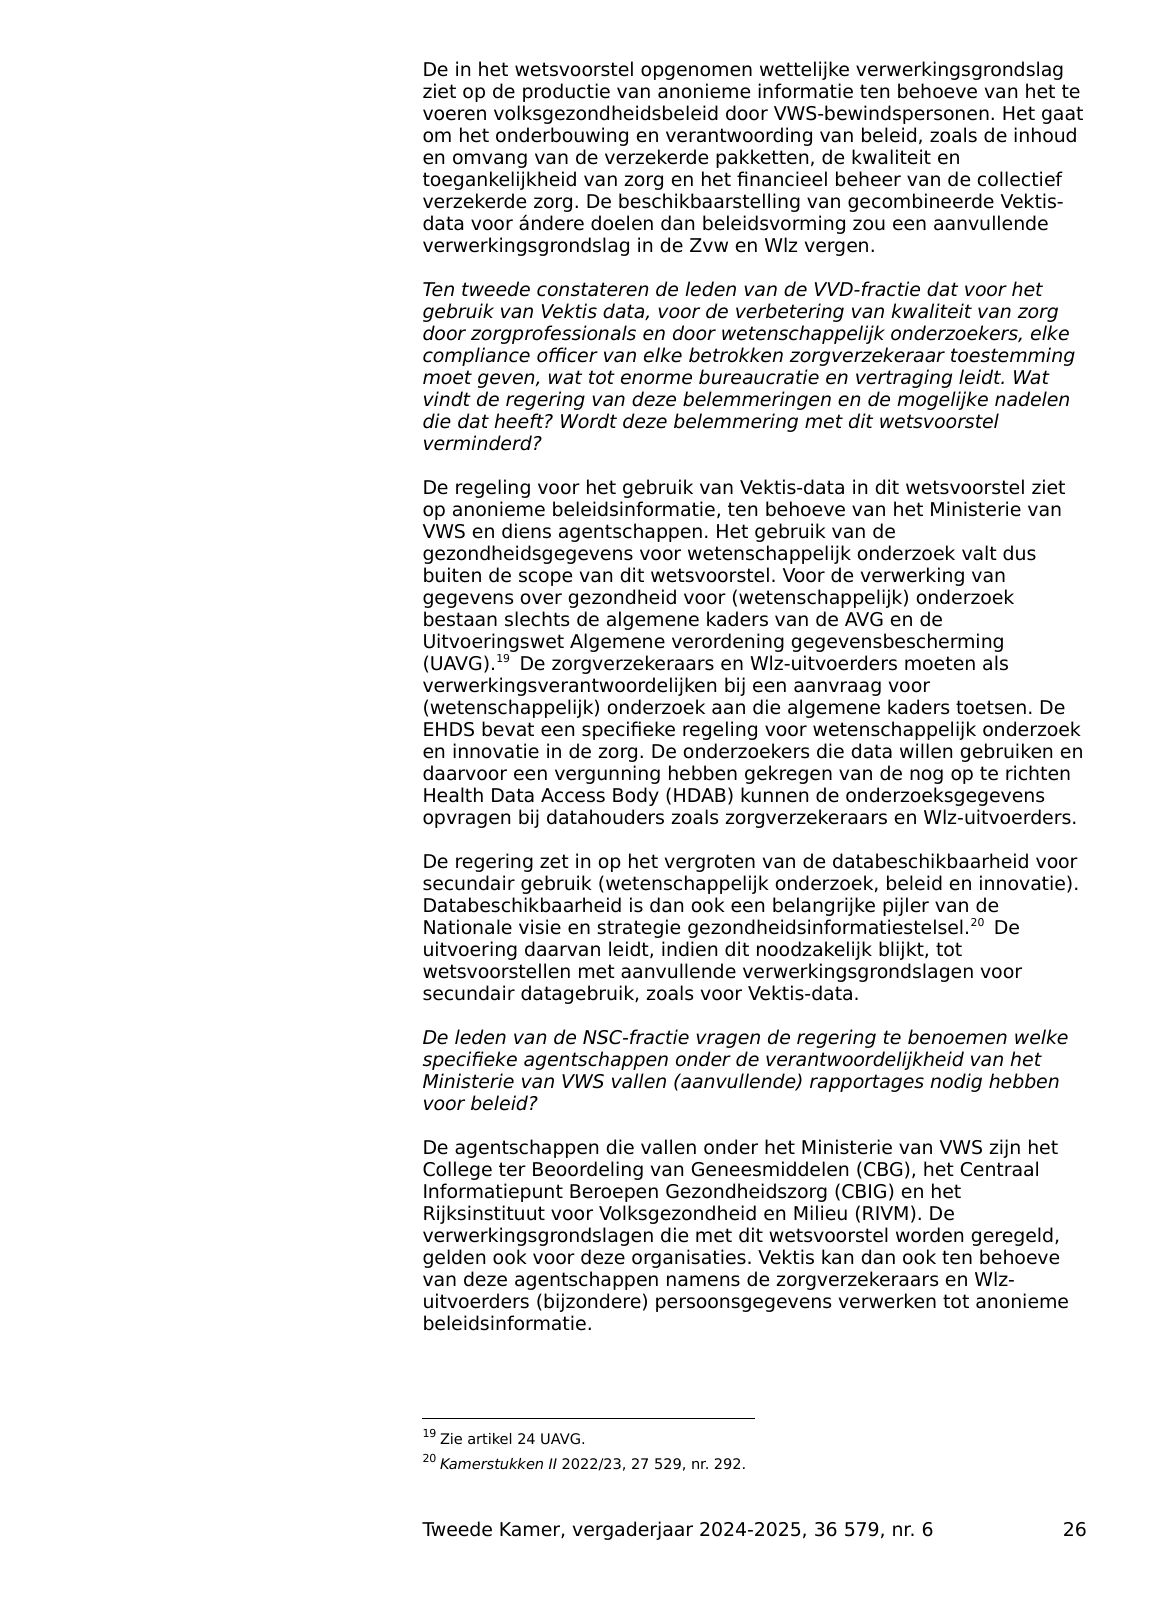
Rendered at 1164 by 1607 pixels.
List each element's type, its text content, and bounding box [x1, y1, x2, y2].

text Kamerstukken II 2022/23, 27 529, nr. 292. [422, 1452, 1087, 1474]
text De leden van de NSC-fractie vragen de regering te benoemen welke specifieke agentschappen onder de verantwoordelijkheid van het Ministerie van VWS vallen (aanvullende) rapportages nodig hebben voor beleid? [422, 1027, 1087, 1115]
text De in het wetsvoorstel opgenomen wettelijke verwerkingsgrondslag ziet op de productie van anonieme informatie ten behoeve van het te voeren volksgezondheidsbeleid door VWS-bewindspersonen. Het gaat om het onderbouwing en verantwoording van beleid, zoals de inhoud en omvang van de verzekerde pakketten, de kwaliteit en toegankelijkheid van zorg en het financieel beheer van de collectief verzekerde zorg. De beschikbaarstelling van gecombineerde Vektis-data voor ándere doelen dan beleidsvorming zou een aanvullende verwerkingsgrondslag in de Zvw en Wlz vergen. [422, 59, 1087, 257]
text De regeling voor het gebruik van Vektis-data in dit wetsvoorstel ziet op anonieme beleidsinformatie, ten behoeve van het Ministerie van VWS en diens agentschappen. Het gebruik van de gezondheidsgegevens voor wetenschappelijk onderzoek valt dus buiten de scope van dit wetsvoorstel. Voor de verwerking van gegevens over gezondheid voor (wetenschappelijk) onderzoek bestaan slechts de algemene kaders van de AVG en de Uitvoeringswet Algemene verordening gegevensbescherming (UAVG). De zorgverzekeraars en Wlz-uitvoerders moeten als verwerkingsverantwoordelijken bij een aanvraag voor (wetenschappelijk) onderzoek aan die algemene kaders toetsen. De EHDS bevat een specifieke regeling voor wetenschappelijk onderzoek en innovatie in de zorg. De onderzoekers die data willen gebruiken en daarvoor een vergunning hebben gekregen van de nog op te richten Health Data Access Body (HDAB) kunnen de onderzoeksgegevens opvragen bij datahouders zoals zorgverzekeraars en Wlz-uitvoerders. [422, 477, 1087, 829]
text De agentschappen die vallen onder het Ministerie van VWS zijn het College ter Beoordeling van Geneesmiddelen (CBG), het Centraal Informatiepunt Beroepen Gezondheidszorg (CBIG) en het Rijksinstituut voor Volksgezondheid en Milieu (RIVM). De verwerkingsgrondslagen die met dit wetsvoorstel worden geregeld, gelden ook voor deze organisaties. Vektis kan dan ook ten behoeve van deze agentschappen namens de zorgverzekeraars en Wlz-uitvoerders (bijzondere) persoonsgegevens verwerken tot anonieme beleidsinformatie. [422, 1137, 1087, 1335]
text Ten tweede constateren de leden van de VVD-fractie dat voor het gebruik van Vektis data, voor de verbetering van kwaliteit van zorg door zorgprofessionals en door wetenschappelijk onderzoekers, elke compliance officer van elke betrokken zorgverzekeraar toestemming moet geven, wat tot enorme bureaucratie en vertraging leidt. Wat vindt de regering van deze belemmeringen en de mogelijke nadelen die dat heeft? Wordt deze belemmering met dit wetsvoorstel verminderd? [422, 279, 1087, 455]
text Zie artikel 24 UAVG. [422, 1427, 1087, 1449]
text De regering zet in op het vergroten van de databeschikbaarheid voor secundair gebruik (wetenschappelijk onderzoek, beleid en innovatie). Databeschikbaarheid is dan ook een belangrijke pijler van de Nationale visie en strategie gezondheidsinformatiestelsel. De uitvoering daarvan leidt, indien dit noodzakelijk blijkt, tot wetsvoorstellen met aanvullende verwerkingsgrondslagen voor secundair datagebruik, zoals voor Vektis-data. [422, 851, 1087, 1005]
